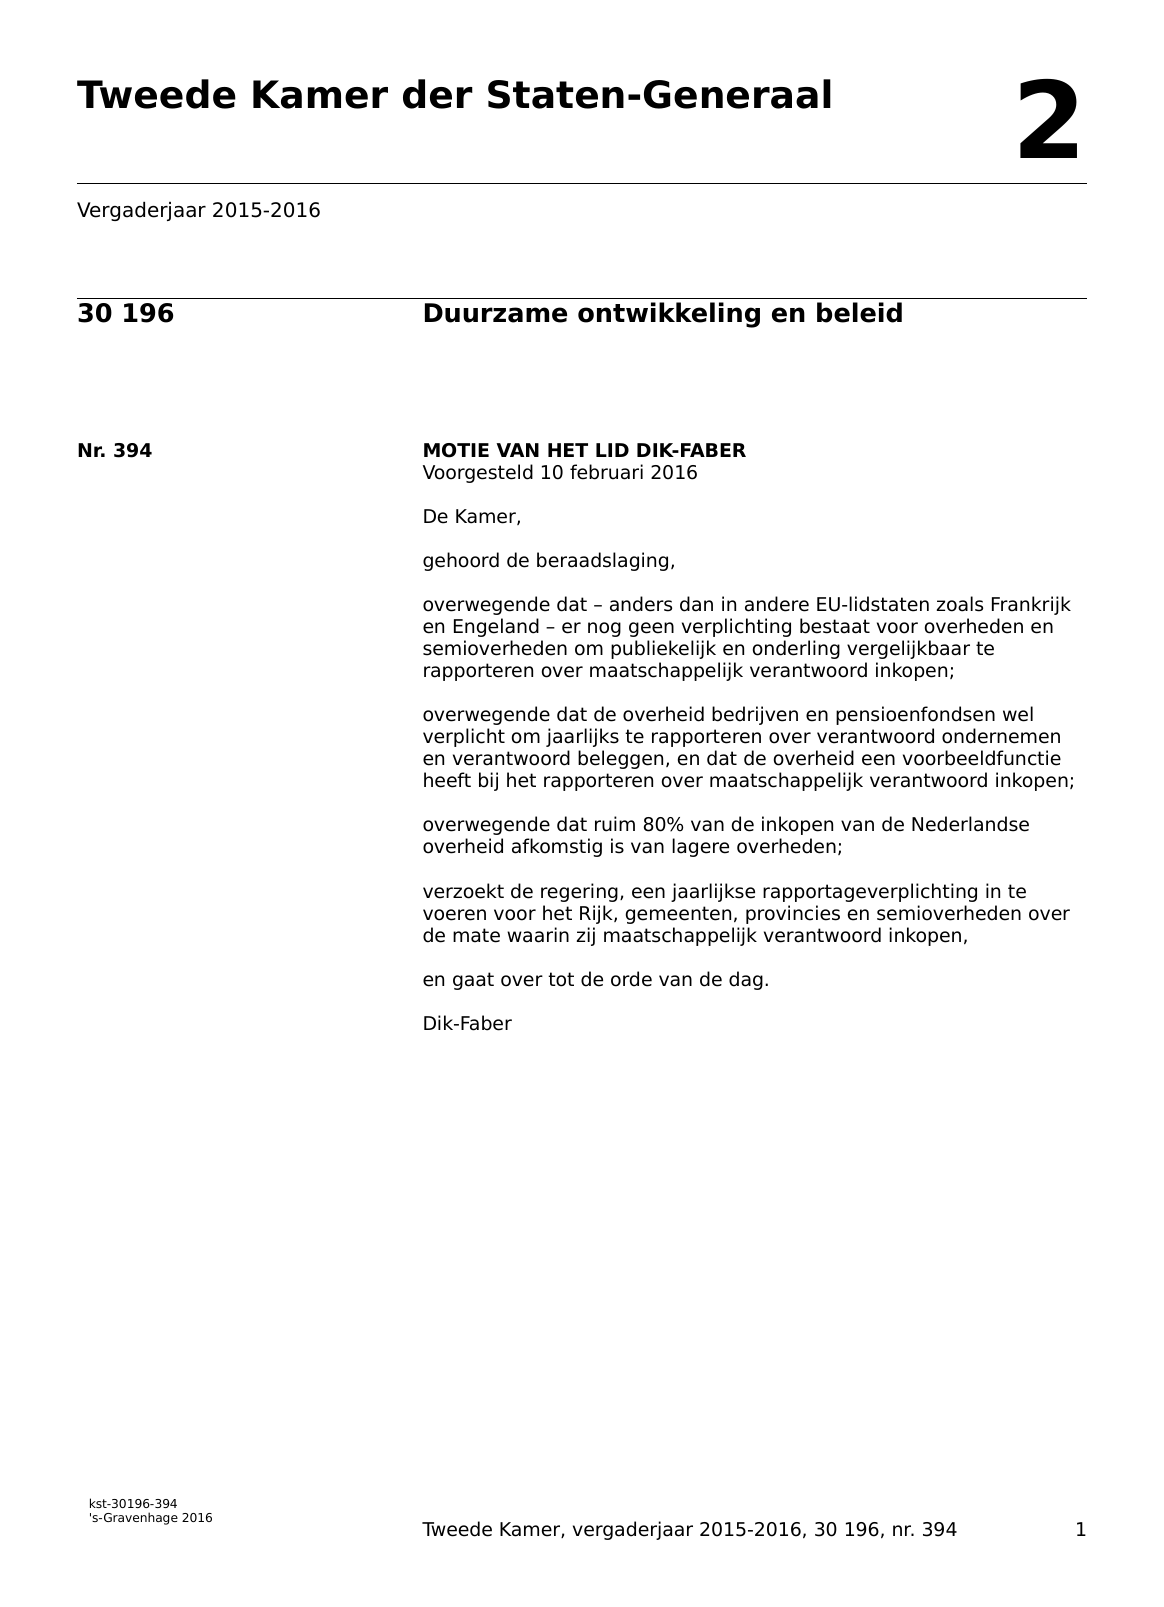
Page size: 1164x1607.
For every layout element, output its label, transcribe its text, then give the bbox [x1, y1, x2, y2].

text Voorgesteld 10 februari 2016 [422, 462, 1087, 484]
text Dik-Faber [422, 1013, 1087, 1035]
text overwegende dat ruim 80% van de inkopen van de Nederlandse overheid afkomstig is van lagere overheden; [422, 814, 1087, 858]
text overwegende dat – anders dan in andere EU-lidstaten zoals Frankrijk en Engeland – er nog geen verplichting bestaat voor overheden en semioverheden om publiekelijk en onderling vergelijkbaar te rapporteren over maatschappelijk verantwoord inkopen; [422, 594, 1087, 682]
subtitle Nr. 394 MOTIE VAN HET LID DIK-FABER [77, 440, 1087, 462]
table_header Tweede Kamer der Staten-Generaal [77, 59, 886, 183]
text 's-Gravenhage 2016 [88, 1511, 323, 1525]
table_cell Vergaderjaar 2015-2016 [77, 184, 1087, 298]
text kst-30196-394 [88, 1497, 323, 1511]
subtitle 30 196 Duurzame ontwikkeling en beleid [77, 299, 1087, 329]
text overwegende dat de overheid bedrijven en pensioenfondsen wel verplicht om jaarlijks te rapporteren over verantwoord ondernemen en verantwoord beleggen, en dat de overheid een voorbeeldfunctie heeft bij het rapporteren over maatschappelijk verantwoord inkopen; [422, 704, 1087, 792]
table_header 2 [886, 59, 1087, 183]
text en gaat over tot de orde van de dag. [422, 969, 1087, 991]
text verzoekt de regering, een jaarlijkse rapportageverplichting in te voeren voor het Rijk, gemeenten, provincies en semioverheden over de mate waarin zij maatschappelijk verantwoord inkopen, [422, 881, 1087, 946]
text gehoord de beraadslaging, [422, 550, 1087, 572]
text De Kamer, [422, 506, 1087, 528]
